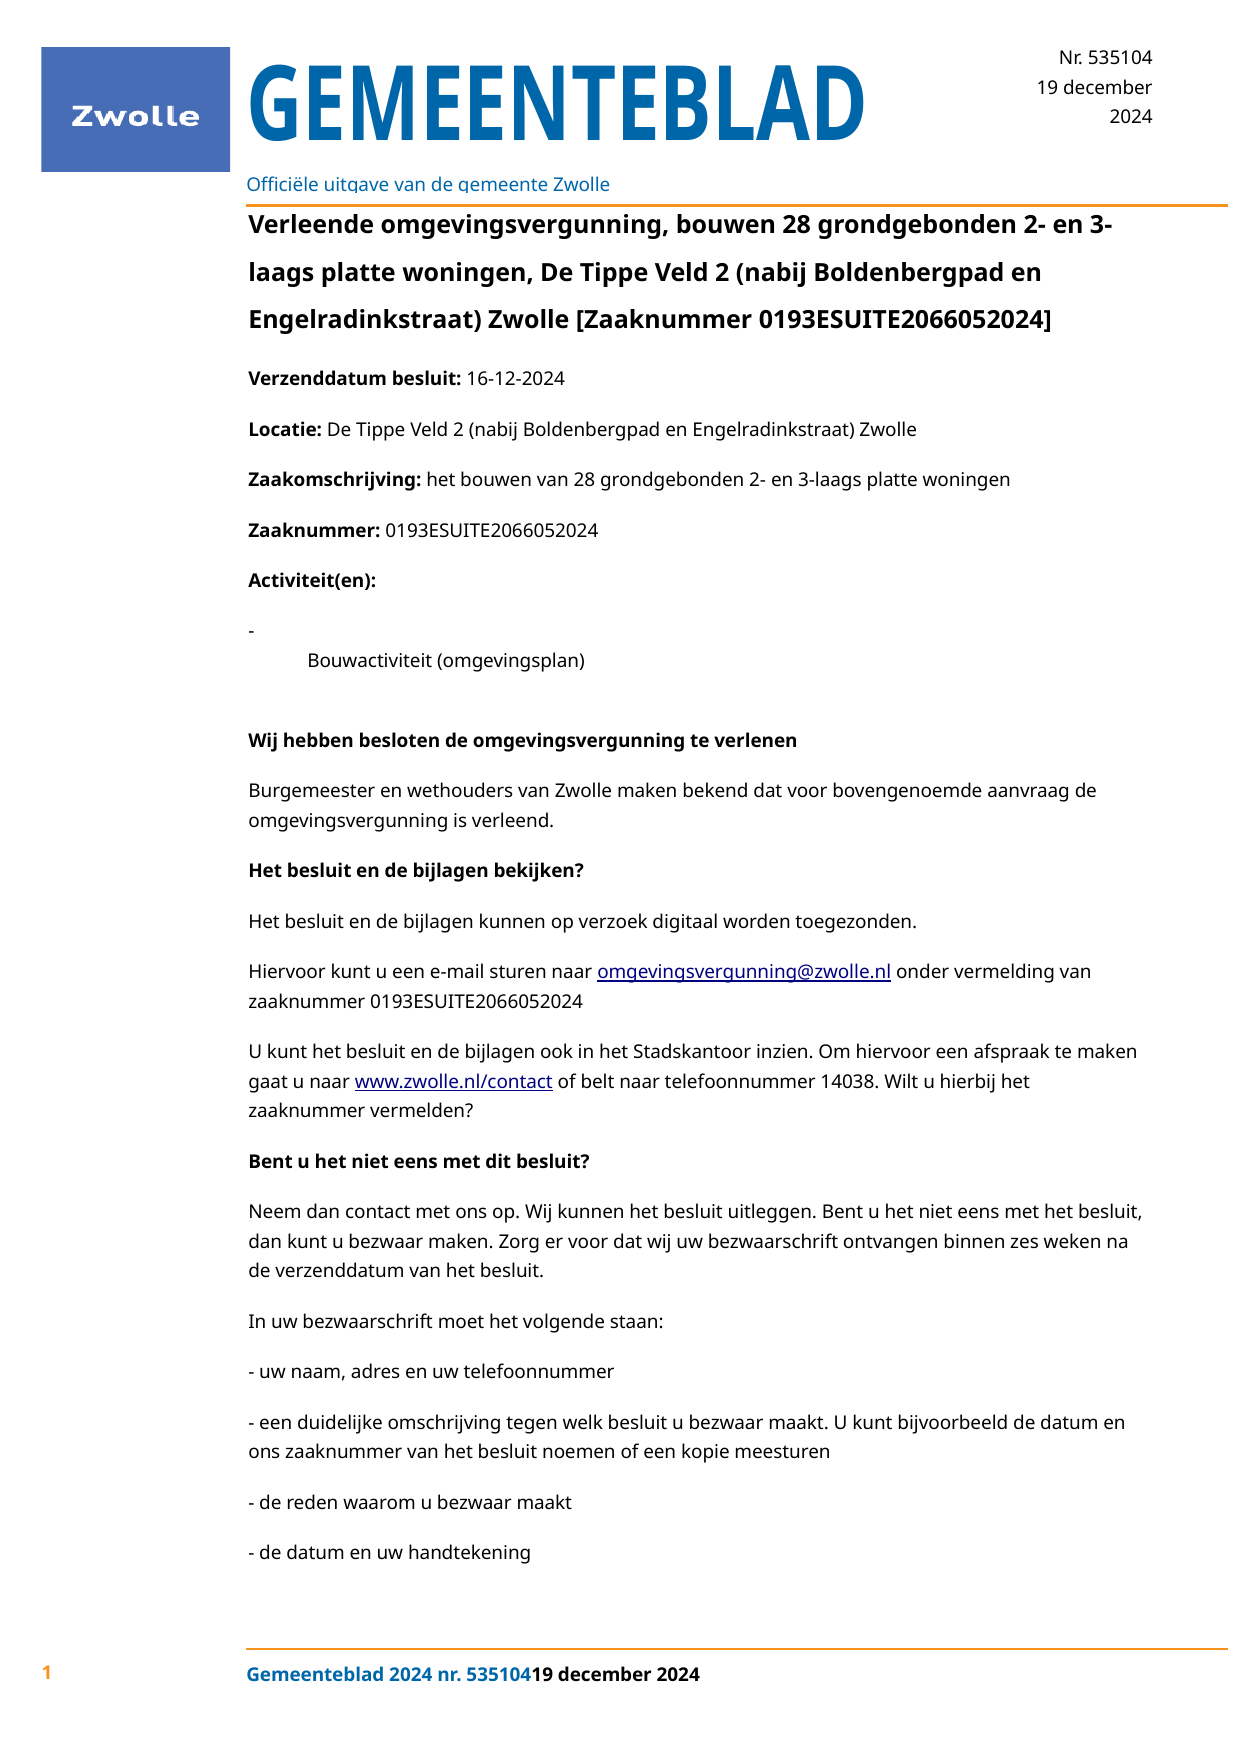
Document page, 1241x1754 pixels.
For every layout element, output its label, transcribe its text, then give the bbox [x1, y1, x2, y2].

text Wij hebben besloten de omgevingsvergunning te verlenen [248, 727, 1152, 753]
text Activiteit(en): [248, 567, 1152, 593]
text Zaaknummer: 0193ESUITE2066052024 [248, 517, 1152, 542]
text - de reden waarom u bezwaar maakt [248, 1489, 1152, 1514]
text Hiervoor kunt u een e-mail sturen naar omgevingsvergunning@zwolle.nl onder vermelding van zaaknummer 0193ESUITE2066052024 [248, 958, 1152, 1014]
text Verzenddatum besluit: 16-12-2024 [248, 366, 1152, 391]
text - een duidelijke omschrijving tegen welk besluit u bezwaar maakt. U kunt bijvoorbeeld de datum en ons zaaknummer van het besluit noemen of een kopie meesturen [248, 1409, 1152, 1464]
text Burgemeester en wethouders van Zwolle maken bekend dat voor bovengenoemde aanvraag de omgevingsvergunning is verleend. [248, 778, 1152, 833]
text - uw naam, adres en uw telefoonnummer [248, 1358, 1152, 1384]
text Locatie: De Tippe Veld 2 (nabij Boldenbergpad en Engelradinkstraat) Zwolle [248, 416, 1152, 442]
text Het besluit en de bijlagen kunnen op verzoek digitaal worden toegezonden. [248, 908, 1152, 934]
text - de datum en uw handtekening [248, 1539, 1152, 1565]
text Verleende omgevingsvergunning, bouwen 28 grondgebonden 2- en 3-laags platte woningen, De Tippe Veld 2 (nabij Boldenbergpad en Engelradinkstraat) Zwolle [Zaaknummer 0193ESUITE2066052024] [248, 207, 1152, 336]
text Het besluit en de bijlagen bekijken? [248, 858, 1152, 883]
text In uw bezwaarschrift moet het volgende staan: [248, 1308, 1152, 1334]
text Zaakomschrijving: het bouwen van 28 grondgebonden 2- en 3-laags platte woningen [248, 466, 1152, 492]
text U kunt het besluit en de bijlagen ook in het Stadskantoor inzien. Om hiervoor een afspraak te maken gaat u naar www.zwolle.nl/contact of belt naar telefoonnummer 14038. Wilt u hierbij het zaaknummer vermelden? [248, 1038, 1152, 1123]
picture [41, 47, 231, 172]
text Bent u het niet eens met dit besluit? [248, 1148, 1152, 1174]
text Neem dan contact met ons op. Wij kunnen het besluit uitleggen. Bent u het niet eens met het besluit, dan kunt u bezwaar maken. Zorg er voor dat wij uw bezwaarschrift ontvangen binnen zes weken na de verzenddatum van het besluit. [248, 1198, 1152, 1283]
list Bouwactiviteit (omgevingsplan) [248, 647, 1152, 673]
